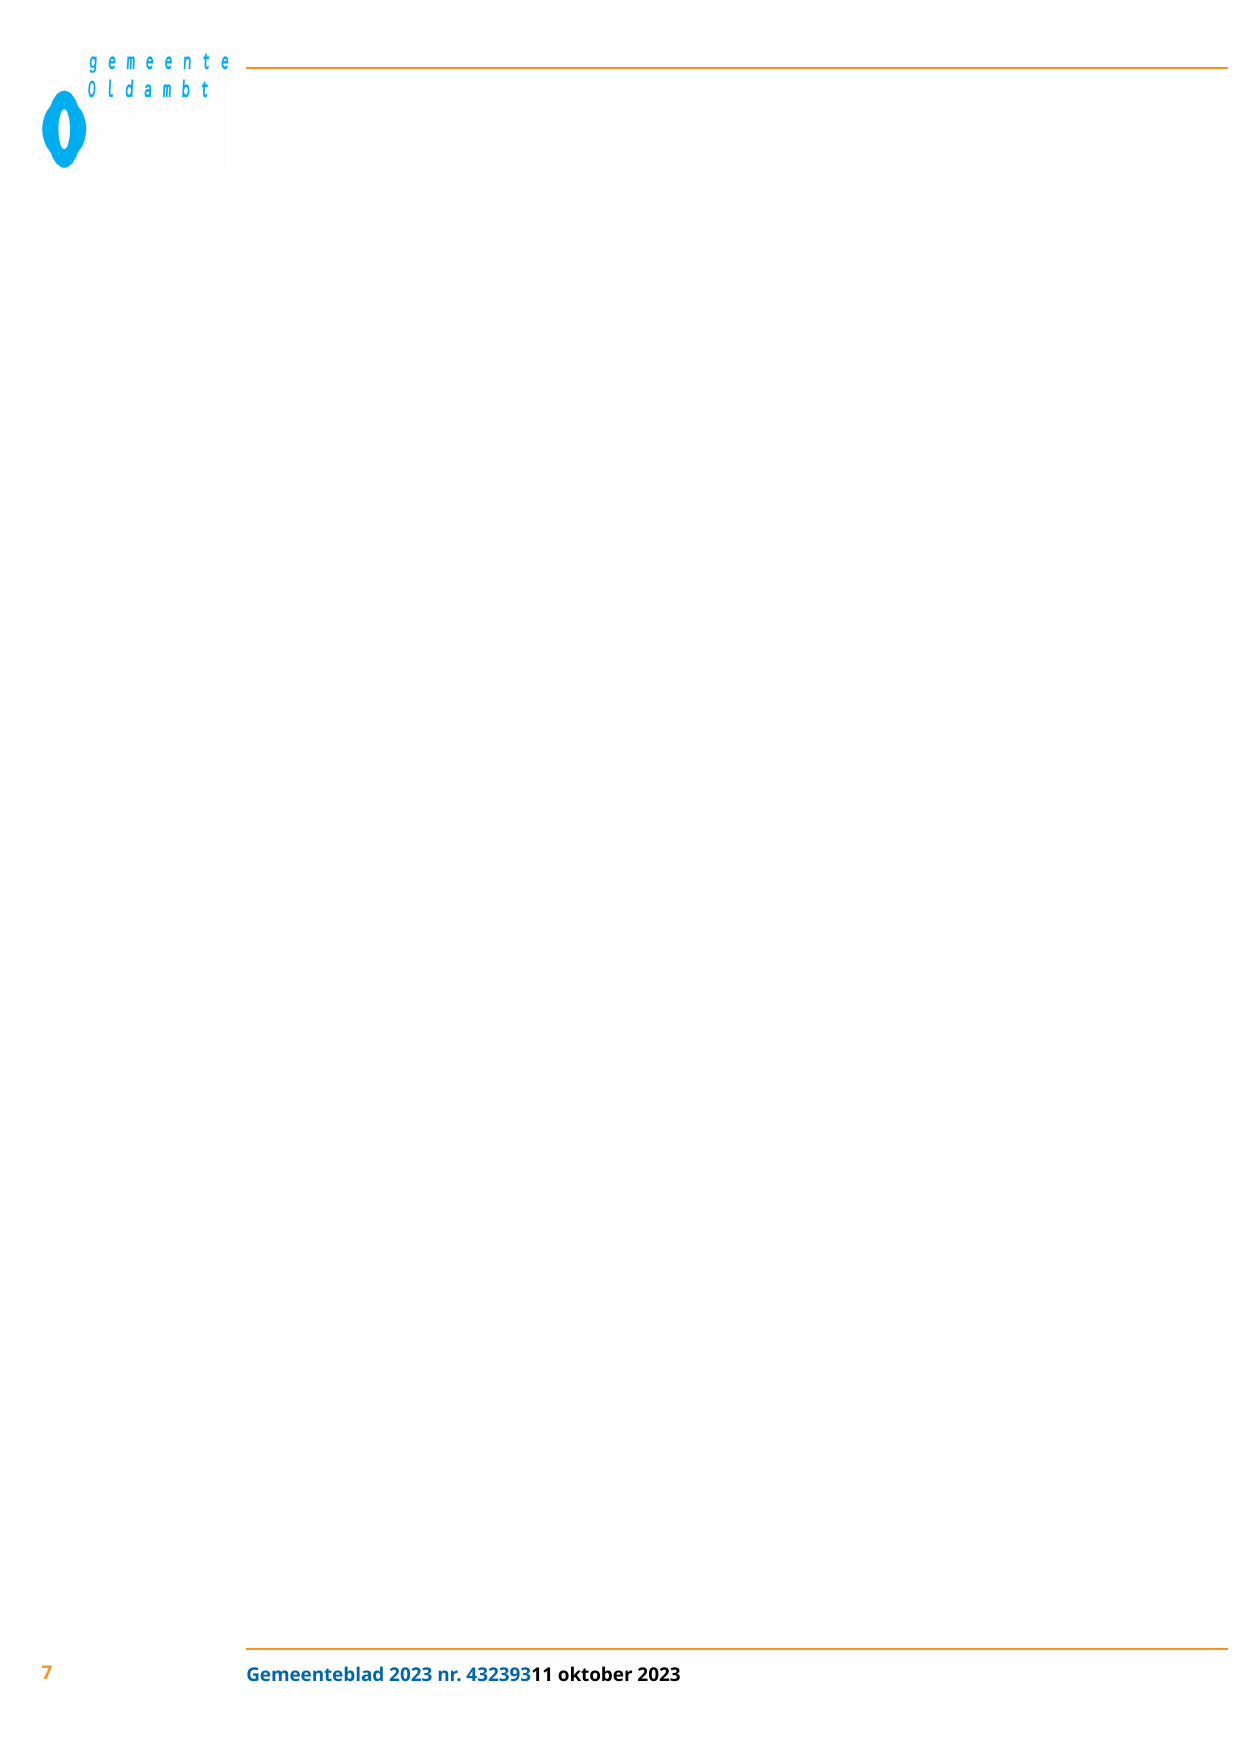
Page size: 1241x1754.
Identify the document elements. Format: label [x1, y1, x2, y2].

picture [41, 47, 231, 172]
